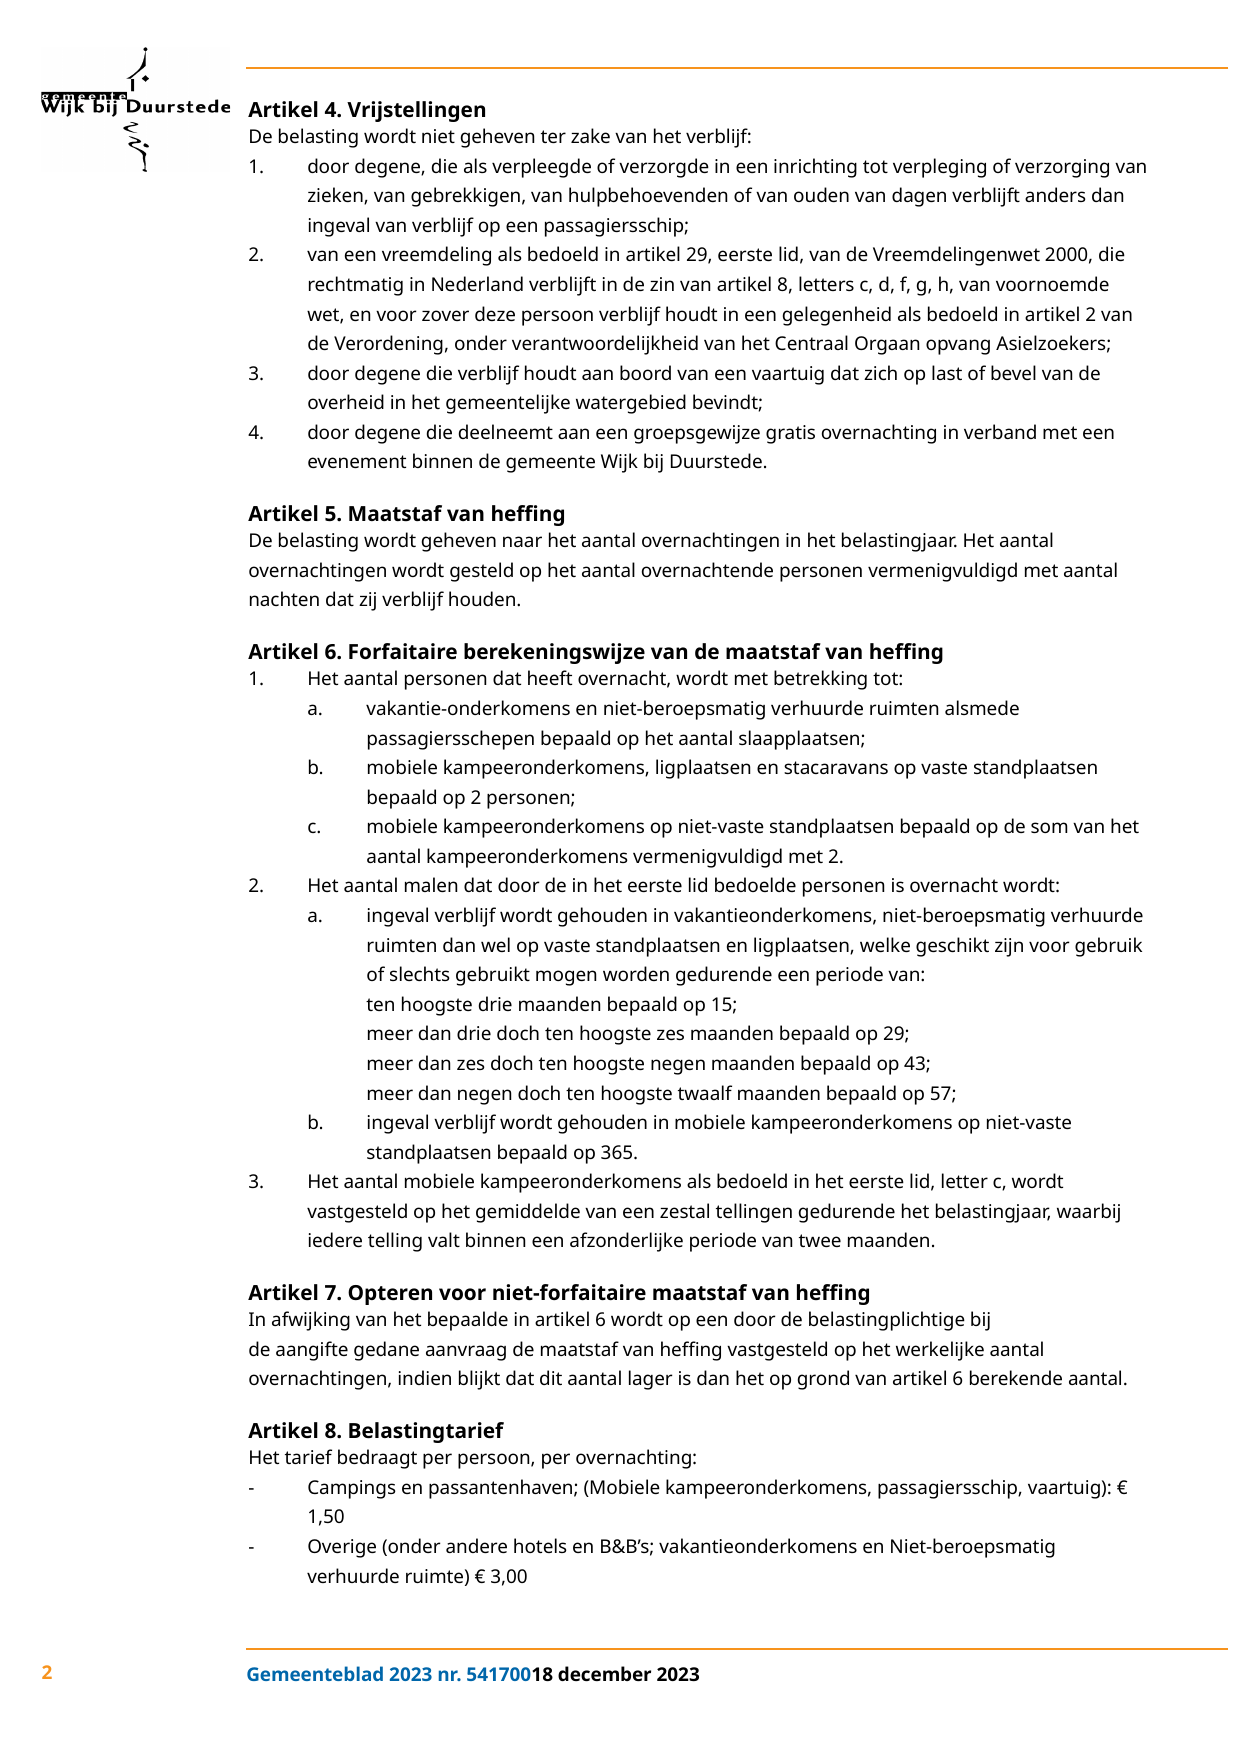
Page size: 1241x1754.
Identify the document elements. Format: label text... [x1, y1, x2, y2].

text De belasting wordt niet geheven ter zake van het verblijf: [248, 123, 1152, 149]
list ingeval verblijf wordt gehouden in mobiele kampeeronderkomens op niet-vaste standplaatsen bepaald op 365. [307, 1109, 1152, 1164]
text De belasting wordt geheven naar het aantal overnachtingen in het belastingjaar. Het aantal overnachtingen wordt gesteld op het aantal overnachtende personen vermenigvuldigd met aantal nachten dat zij verblijf houden. [248, 527, 1152, 612]
list mobiele kampeeronderkomens op niet-vaste standplaatsen bepaald op de som van het aantal kampeeronderkomens vermenigvuldigd met 2. [307, 813, 1152, 869]
list mobiele kampeeronderkomens, ligplaatsen en stacaravans op vaste standplaatsen bepaald op 2 personen; [307, 754, 1152, 809]
text Artikel 4. Vrijstellingen [248, 95, 1152, 123]
text Het tarief bedraagt per persoon, per overnachting: [248, 1444, 1152, 1470]
list Het aantal personen dat heeft overnacht, wordt met betrekking tot: [248, 666, 1152, 691]
list ten hoogste drie maanden bepaald op 15; [307, 991, 1152, 1017]
list door degene die deelneemt aan een groepsgewijze gratis overnachting in verband met een evenement binnen de gemeente Wijk bij Duurstede. [248, 419, 1152, 474]
text Artikel 6. Forfaitaire berekeningswijze van de maatstaf van heffing [248, 637, 1152, 666]
picture [41, 47, 231, 172]
list Het aantal malen dat door de in het eerste lid bedoelde personen is overnacht wordt: [248, 873, 1152, 898]
list ingeval verblijf wordt gehouden in vakantieonderkomens, niet-beroepsmatig verhuurde ruimten dan wel op vaste standplaatsen en ligplaatsen, welke geschikt zijn voor gebruik of slechts gebruikt mogen worden gedurende een periode van: [307, 902, 1152, 987]
list door degene, die als verpleegde of verzorgde in een inrichting tot verpleging of verzorging van zieken, van gebrekkigen, van hulpbehoevenden of van ouden van dagen verblijft anders dan ingeval van verblijf op een passagiersschip; [248, 153, 1152, 238]
text Artikel 5. Maatstaf van heffing [248, 499, 1152, 527]
list meer dan drie doch ten hoogste zes maanden bepaald op 29; [307, 1021, 1152, 1046]
list vakantie-onderkomens en niet-beroepsmatig verhuurde ruimten alsmede passagiersschepen bepaald op het aantal slaapplaatsen; [307, 695, 1152, 750]
list Overige (onder andere hotels en B&B’s; vakantieonderkomens en Niet-beroepsmatig verhuurde ruimte) € 3,00 [248, 1533, 1152, 1588]
list Het aantal mobiele kampeeronderkomens als bedoeld in het eerste lid, letter c, wordt vastgesteld op het gemiddelde van een zestal tellingen gedurende het belastingjaar, waarbij iedere telling valt binnen een afzonderlijke periode van twee maanden. [248, 1168, 1152, 1253]
text de aangifte gedane aanvraag de maatstaf van heffing vastgesteld op het werkelijke aantal overnachtingen, indien blijkt dat dit aantal lager is dan het op grond van artikel 6 berekende aantal. [248, 1336, 1152, 1391]
list meer dan zes doch ten hoogste negen maanden bepaald op 43; [307, 1050, 1152, 1076]
text Artikel 7. Opteren voor niet-forfaitaire maatstaf van heffing [248, 1278, 1152, 1306]
list door degene die verblijf houdt aan boord van een vaartuig dat zich op last of bevel van de overheid in het gemeentelijke watergebied bevindt; [248, 360, 1152, 415]
text Artikel 8. Belastingtarief [248, 1416, 1152, 1444]
list Campings en passantenhaven; (Mobiele kampeeronderkomens, passagiersschip, vaartuig): € 1,50 [248, 1474, 1152, 1529]
list meer dan negen doch ten hoogste twaalf maanden bepaald op 57; [307, 1080, 1152, 1105]
list van een vreemdeling als bedoeld in artikel 29, eerste lid, van de Vreemdelingenwet 2000, die rechtmatig in Nederland verblijft in de zin van artikel 8, letters c, d, f, g, h, van voornoemde wet, en voor zover deze persoon verblijf houdt in een gelegenheid als bedoeld in artikel 2 van de Verordening, onder verantwoordelijkheid van het Centraal Orgaan opvang Asielzoekers; [248, 242, 1152, 356]
text In afwijking van het bepaalde in artikel 6 wordt op een door de belastingplichtige bij [248, 1306, 1152, 1332]
